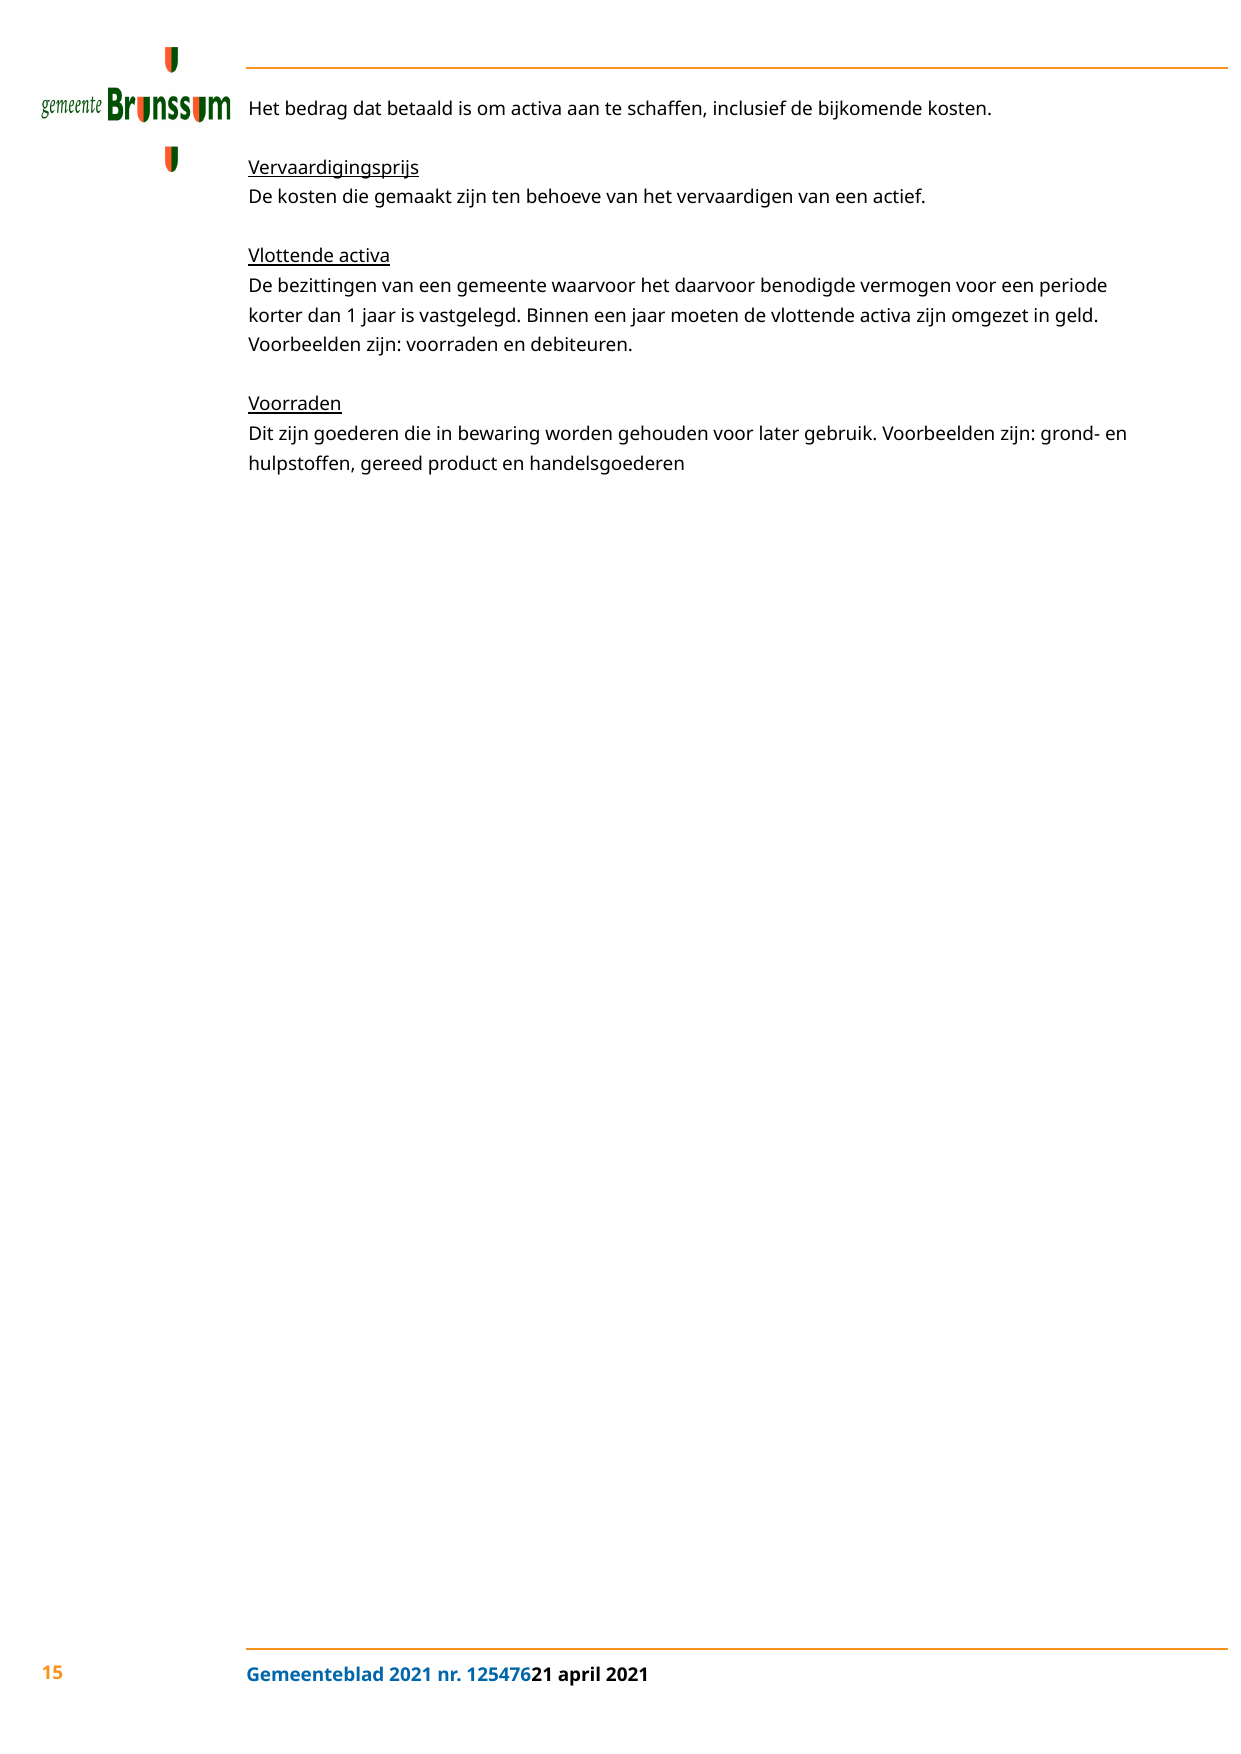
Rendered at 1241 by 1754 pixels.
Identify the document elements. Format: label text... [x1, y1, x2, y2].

text De bezittingen van een gemeente waarvoor het daarvoor benodigde vermogen voor een periode korter dan 1 jaar is vastgelegd. Binnen een jaar moeten de vlottende activa zijn omgezet in geld. Voorbeelden zijn: voorraden en debiteuren. [248, 272, 1152, 357]
picture [41, 47, 231, 172]
text Vlottende activa [248, 243, 1152, 268]
text Vervaardigingsprijs [248, 154, 1152, 180]
text Voorraden [248, 391, 1152, 416]
text Dit zijn goederen die in bewaring worden gehouden voor later gebruik. Voorbeelden zijn: grond- en hulpstoffen, gereed product en handelsgoederen [248, 420, 1152, 476]
text De kosten die gemaakt zijn ten behoeve van het vervaardigen van een actief. [248, 183, 1152, 209]
text Het bedrag dat betaald is om activa aan te schaffen, inclusief de bijkomende kosten. [248, 95, 1152, 121]
